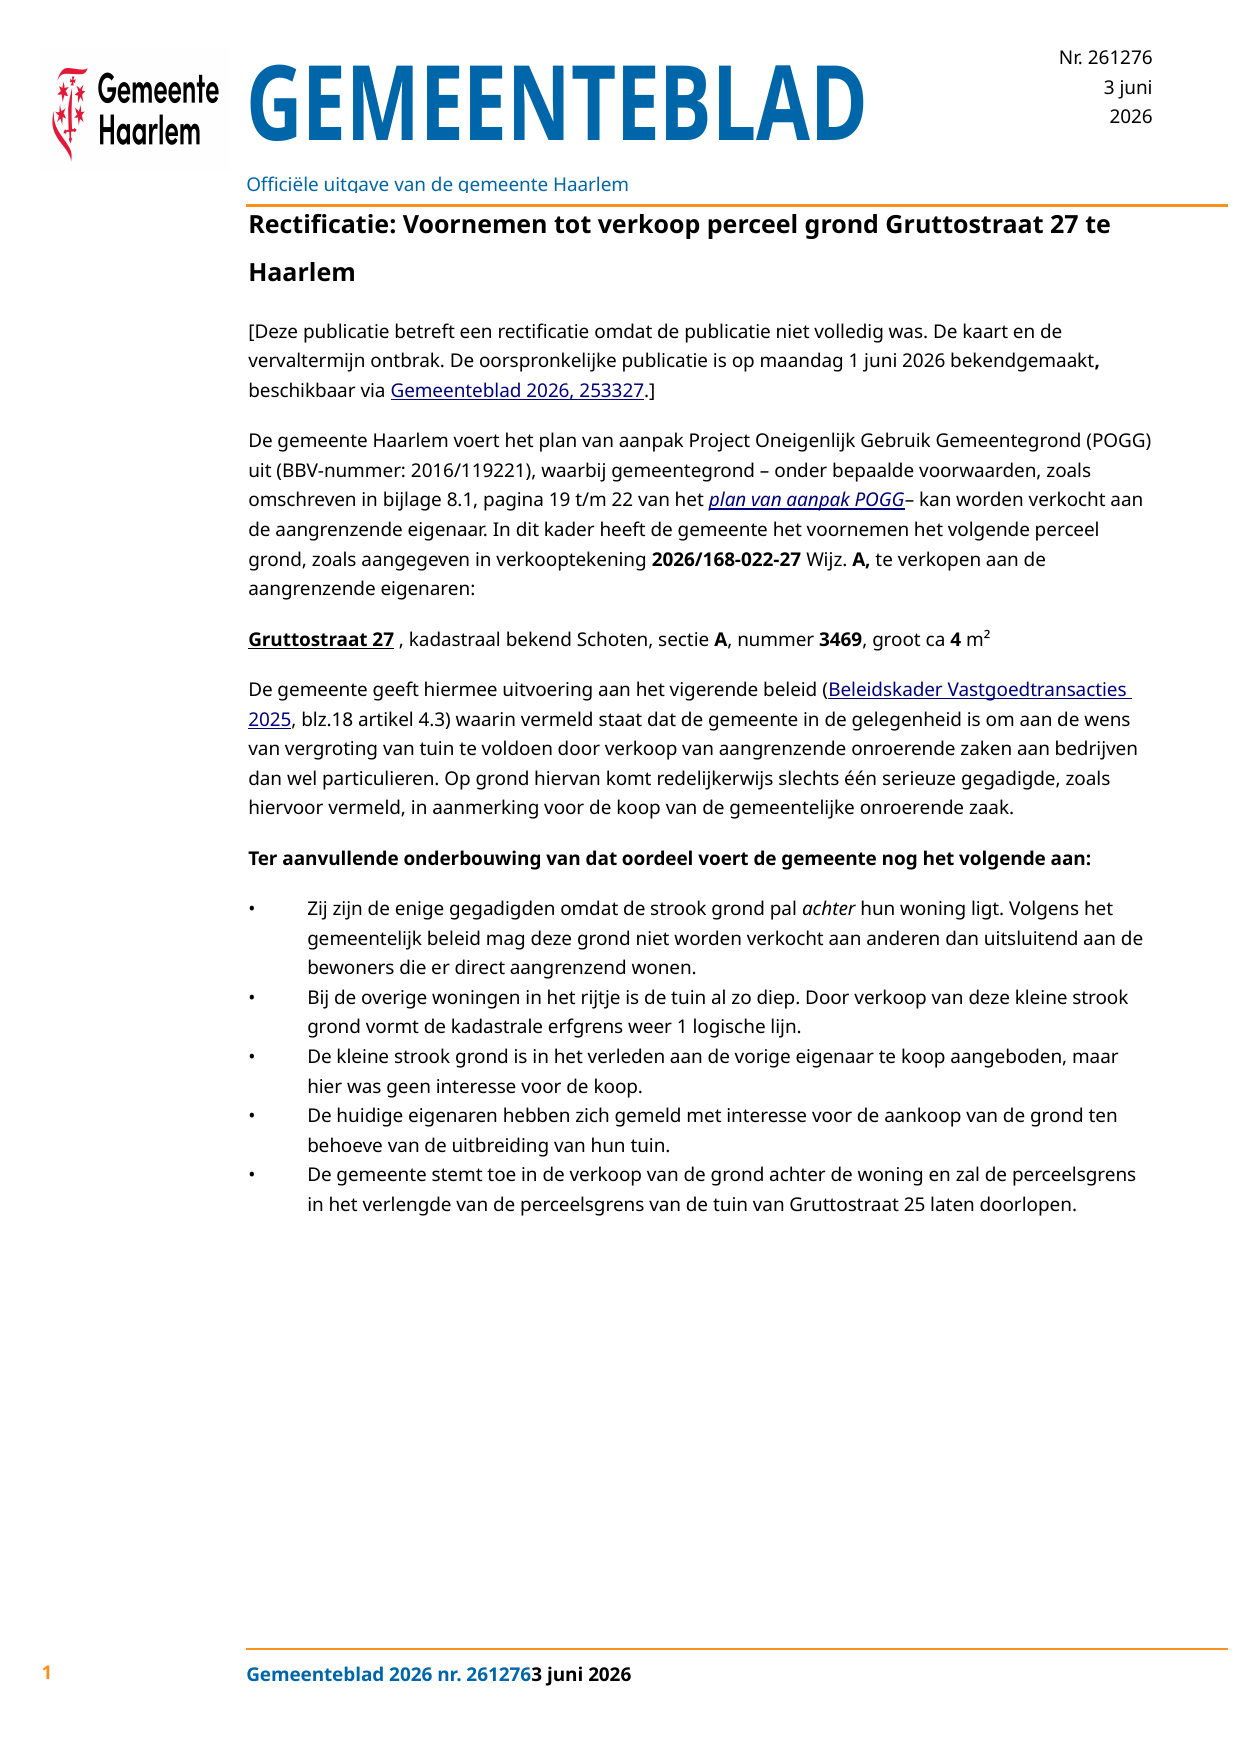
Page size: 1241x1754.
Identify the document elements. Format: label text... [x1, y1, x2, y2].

picture [41, 47, 231, 172]
text Rectificatie: Voornemen tot verkoop perceel grond Gruttostraat 27 te Haarlem [248, 207, 1152, 288]
text De gemeente geeft hiermee uitvoering aan het vigerende beleid (Beleidskader Vastgoedtransacties 2025, blz.18 artikel 4.3) waarin vermeld staat dat de gemeente in de gelegenheid is om aan de wens van vergroting van tuin te voldoen door verkoop van aangrenzende onroerende zaken aan bedrijven dan wel particulieren. Op grond hiervan komt redelijkerwijs slechts één serieuze gegadigde, zoals hiervoor vermeld, in aanmerking voor de koop van de gemeentelijke onroerende zaak. [248, 676, 1152, 820]
list De gemeente stemt toe in de verkoop van de grond achter de woning en zal de perceelsgrens in het verlengde van de perceelsgrens van de tuin van Gruttostraat 25 laten doorlopen. [248, 1162, 1152, 1217]
text Gruttostraat 27 , kadastraal bekend Schoten, sectie A, nummer 3469, groot ca 4 m² [248, 626, 1152, 652]
text De gemeente Haarlem voert het plan van aanpak Project Oneigenlijk Gebruik Gemeentegrond (POGG) uit (BBV-nummer: 2016/119221), waarbij gemeentegrond – onder bepaalde voorwaarden, zoals omschreven in bijlage 8.1, pagina 19 t/m 22 van het plan van aanpak POGG– kan worden verkocht aan de aangrenzende eigenaar. In dit kader heeft de gemeente het voornemen het volgende perceel grond, zoals aangegeven in verkooptekening 2026/168-022-27 Wijz. A, te verkopen aan de aangrenzende eigenaren: [248, 427, 1152, 601]
list Zij zijn de enige gegadigden omdat de strook grond pal achter hun woning ligt. Volgens het gemeentelijk beleid mag deze grond niet worden verkocht aan anderen dan uitsluitend aan de bewoners die er direct aangrenzend wonen. [248, 895, 1152, 980]
text Ter aanvullende onderbouwing van dat oordeel voert de gemeente nog het volgende aan: [248, 845, 1152, 871]
text [Deze publicatie betreft een rectificatie omdat de publicatie niet volledig was. De kaart en de vervaltermijn ontbrak. De oorspronkelijke publicatie is op maandag 1 juni 2026 bekendgemaakt, beschikbaar via Gemeenteblad 2026, 253327.] [248, 318, 1152, 403]
list De huidige eigenaren hebben zich gemeld met interesse voor de aankoop van de grond ten behoeve van de uitbreiding van hun tuin. [248, 1102, 1152, 1158]
list Bij de overige woningen in het rijtje is de tuin al zo diep. Door verkoop van deze kleine strook grond vormt de kadastrale erfgrens weer 1 logische lijn. [248, 984, 1152, 1039]
list De kleine strook grond is in het verleden aan de vorige eigenaar te koop aangeboden, maar hier was geen interesse voor de koop. [248, 1043, 1152, 1099]
